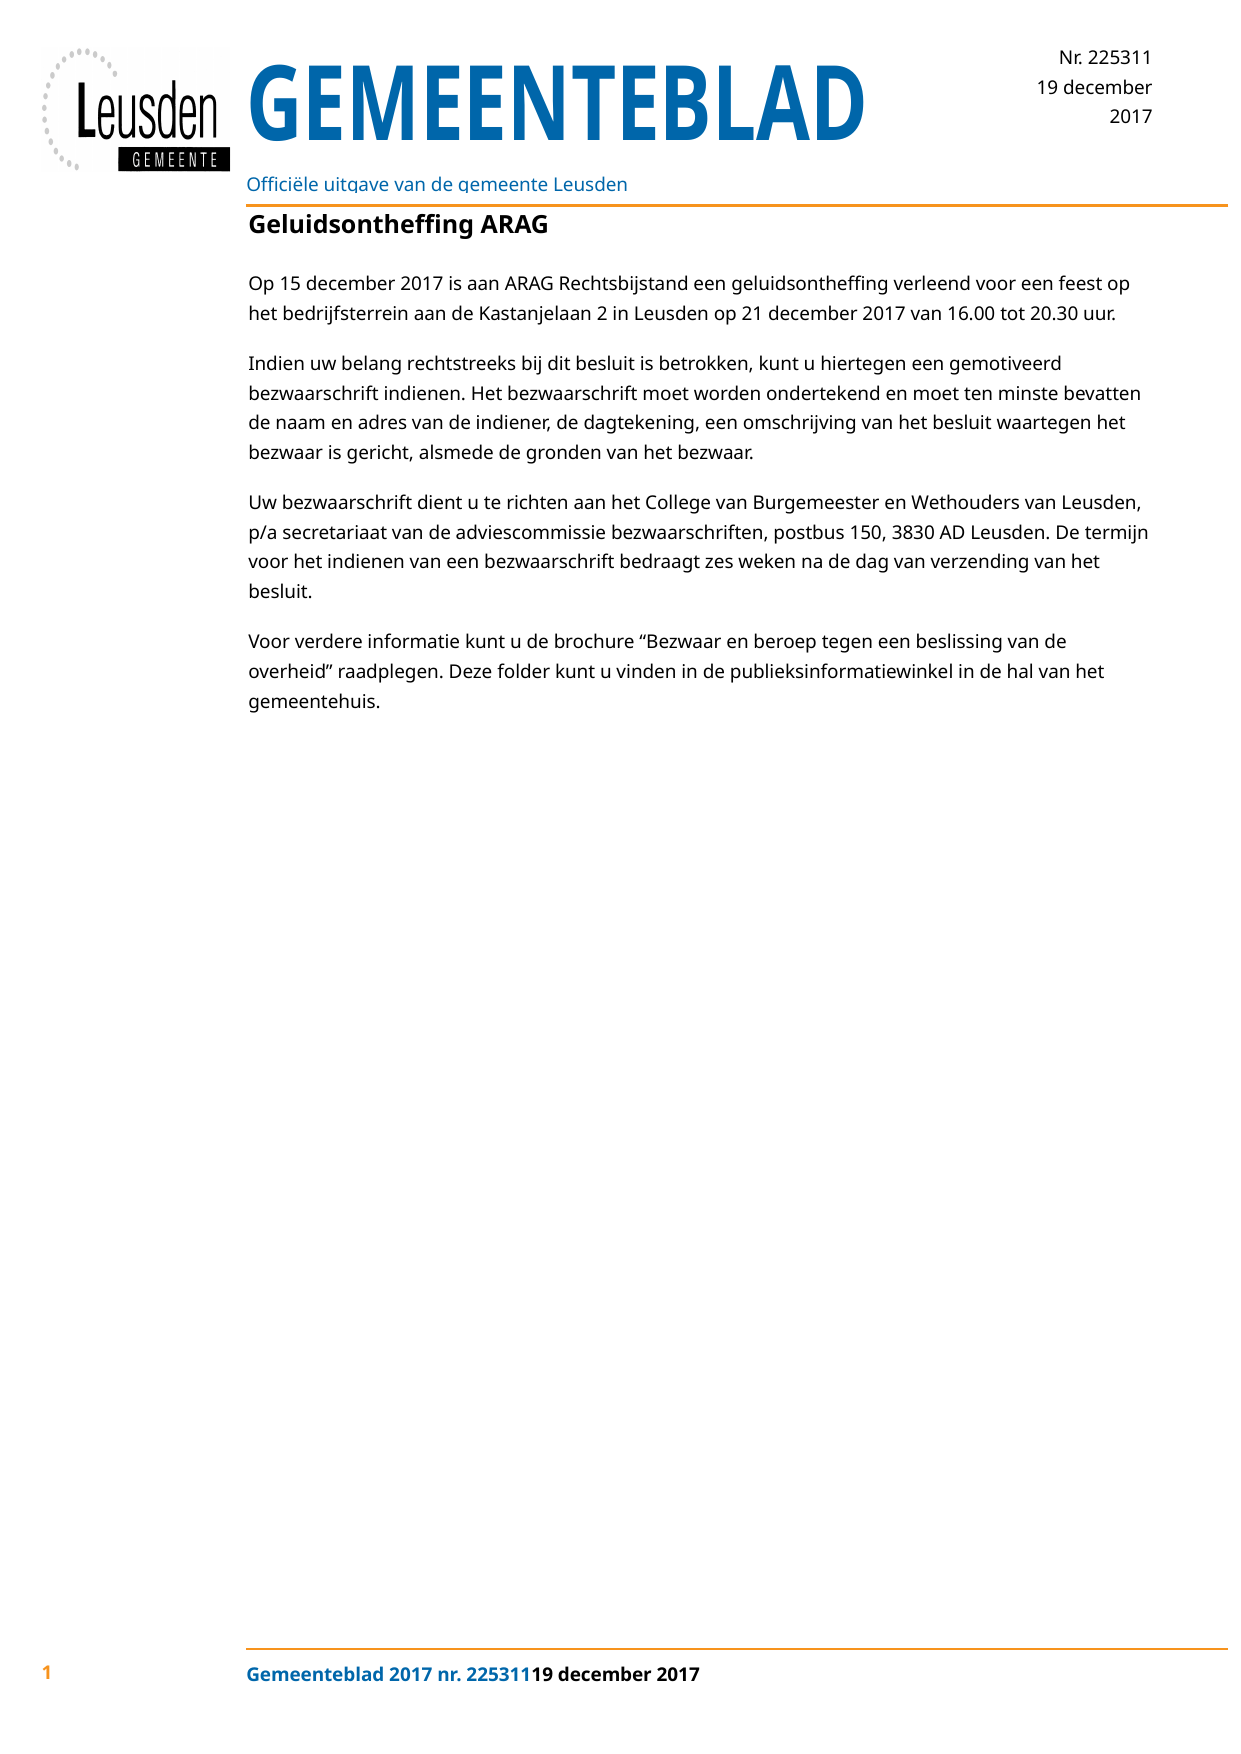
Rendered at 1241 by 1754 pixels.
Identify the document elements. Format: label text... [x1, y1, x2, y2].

picture [41, 47, 231, 172]
text Indien uw belang rechtstreeks bij dit besluit is betrokken, kunt u hiertegen een gemotiveerd bezwaarschrift indienen. Het bezwaarschrift moet worden ondertekend en moet ten minste bevatten de naam en adres van de indiener, de dagtekening, een omschrijving van het besluit waartegen het bezwaar is gericht, alsmede de gronden van het bezwaar. [248, 350, 1152, 465]
text Geluidsontheffing ARAG [248, 207, 1152, 241]
text Voor verdere informatie kunt u de brochure “Bezwaar en beroep tegen een beslissing van de overheid” raadplegen. Deze folder kunt u vinden in de publieksinformatiewinkel in de hal van het gemeentehuis. [248, 629, 1152, 713]
text Op 15 december 2017 is aan ARAG Rechtsbijstand een geluidsontheffing verleend voor een feest op het bedrijfsterrein aan de Kastanjelaan 2 in Leusden op 21 december 2017 van 16.00 tot 20.30 uur. [248, 270, 1152, 326]
text Uw bezwaarschrift dient u te richten aan het College van Burgemeester en Wethouders van Leusden, p/a secretariaat van de adviescommissie bezwaarschriften, postbus 150, 3830 AD Leusden. De termijn voor het indienen van een bezwaarschrift bedraagt zes weken na de dag van verzending van het besluit. [248, 489, 1152, 604]
